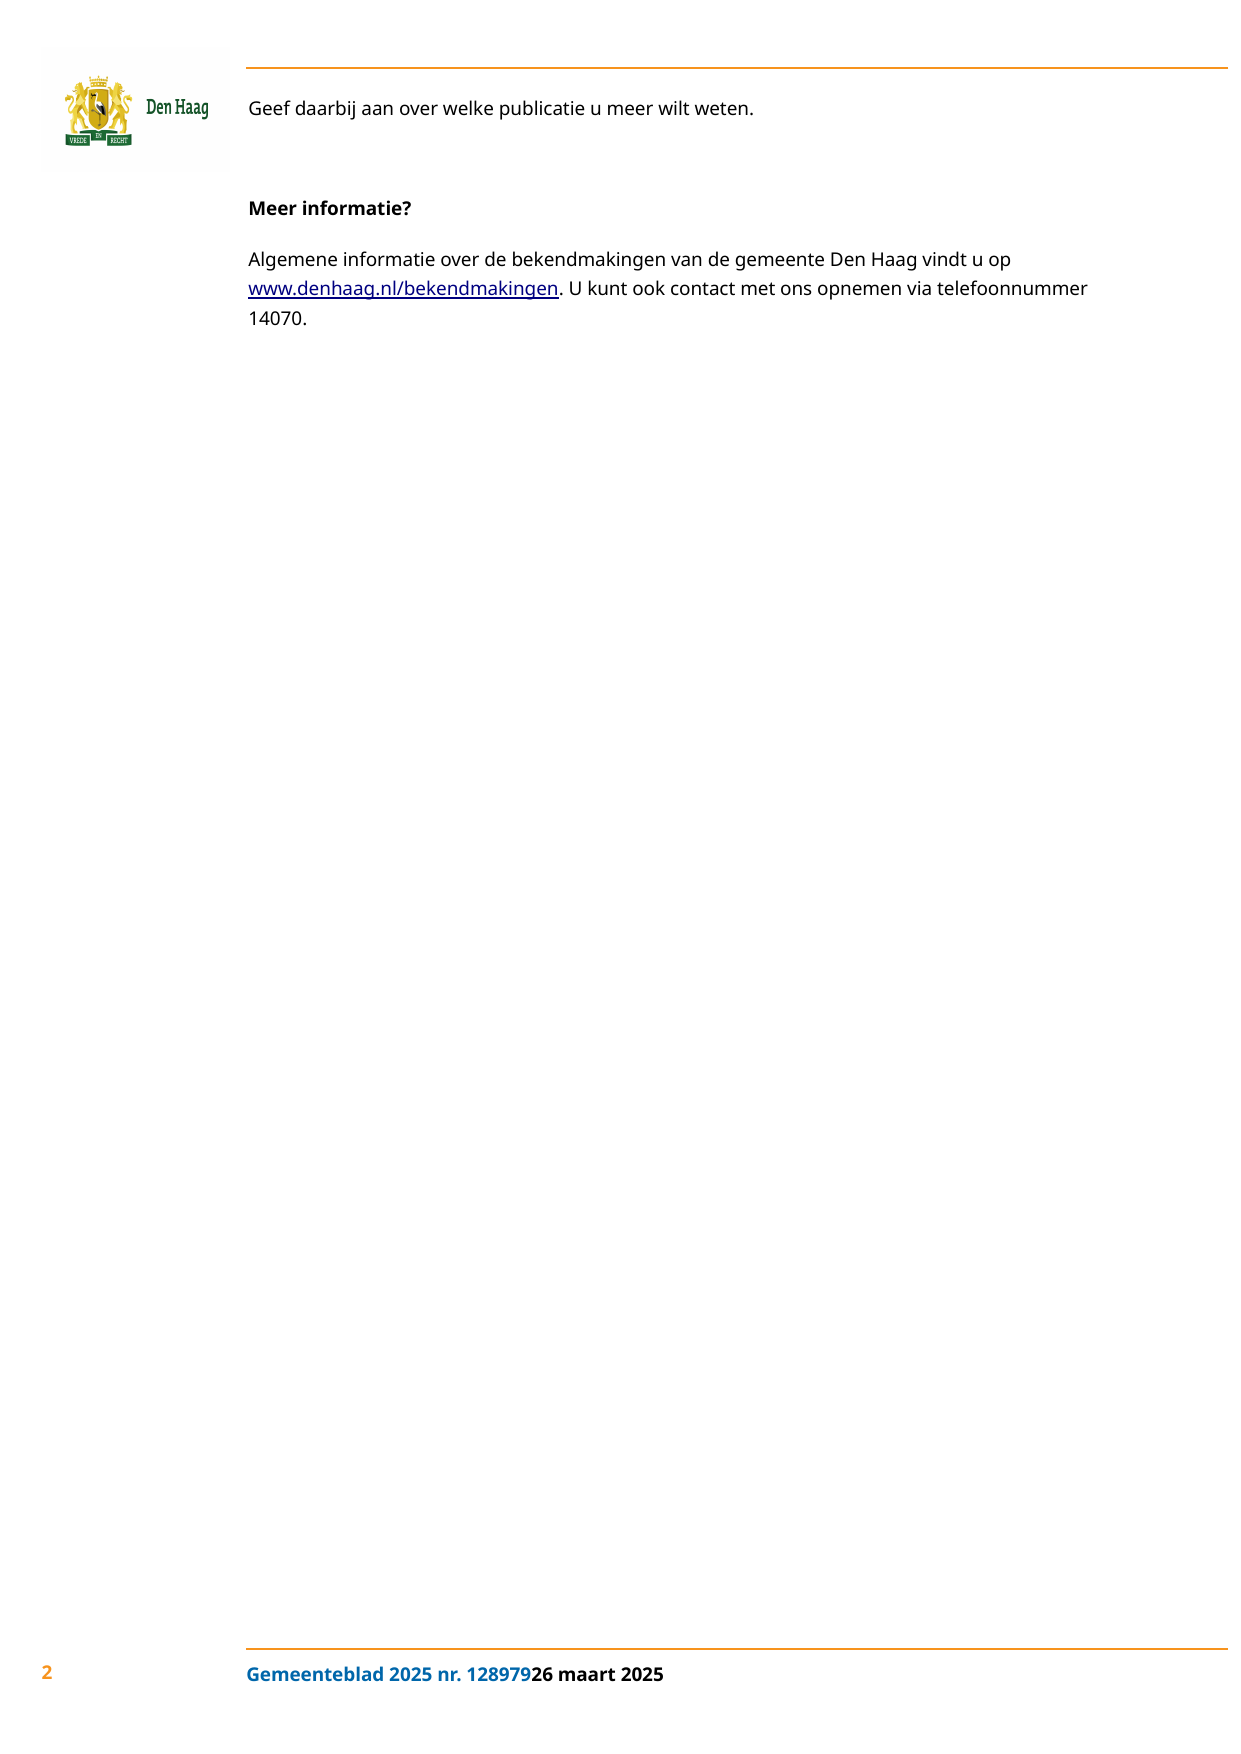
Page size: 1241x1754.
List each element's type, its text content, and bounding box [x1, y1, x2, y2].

text Algemene informatie over de bekendmakingen van de gemeente Den Haag vindt u op www.denhaag.nl/bekendmakingen. U kunt ook contact met ons opnemen via telefoonnummer 14070. [248, 246, 1152, 331]
text Geef daarbij aan over welke publicatie u meer wilt weten. [248, 95, 1152, 121]
text Meer informatie? [248, 196, 1152, 221]
picture [41, 47, 231, 172]
